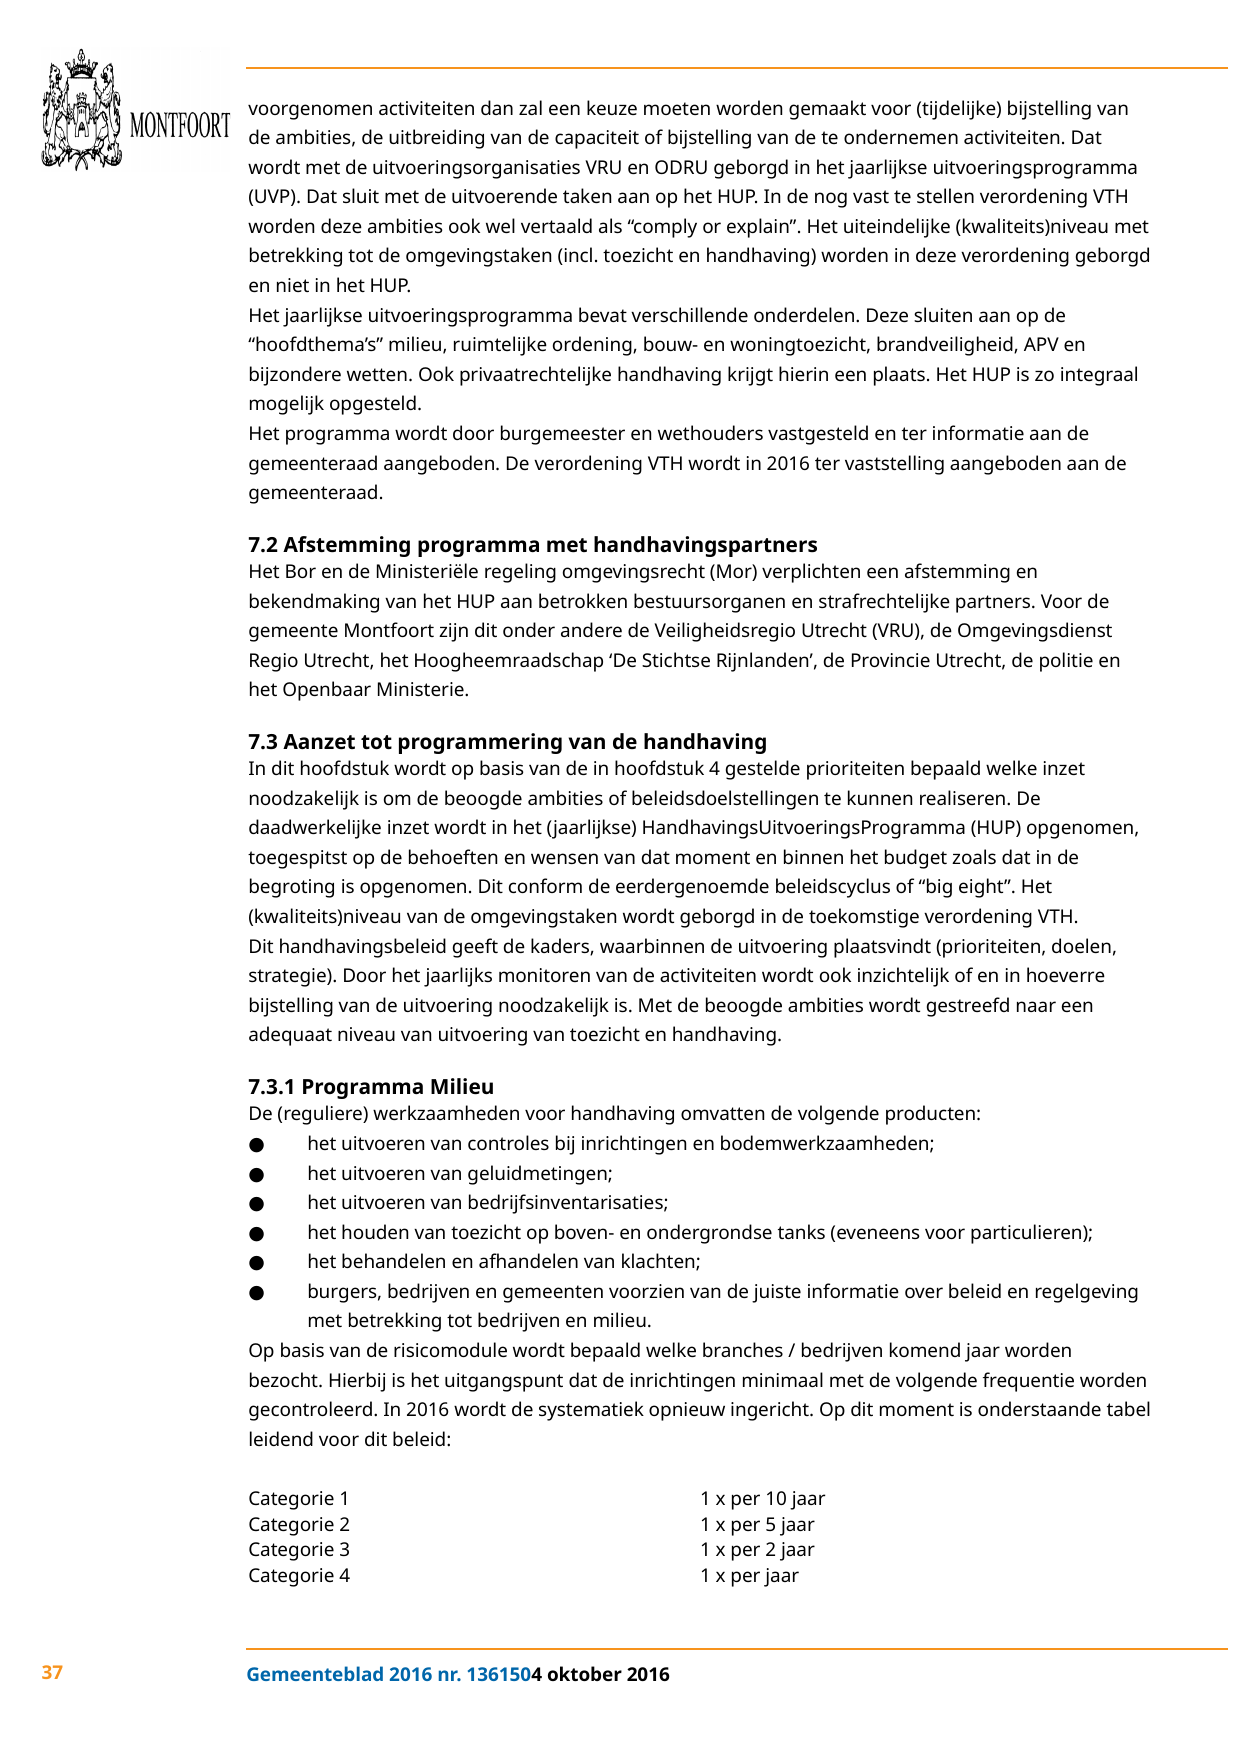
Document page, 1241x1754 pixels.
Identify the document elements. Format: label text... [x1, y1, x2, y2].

list burgers, bedrijven en gemeenten voorzien van de juiste informatie over beleid en regelgeving met betrekking tot bedrijven en milieu. [248, 1278, 1152, 1333]
text 7.2 Afstemming programma met handhavingspartners [248, 530, 1152, 558]
list het behandelen en afhandelen van klachten; [248, 1248, 1152, 1274]
list het uitvoeren van bedrijfsinventarisaties; [248, 1189, 1152, 1215]
table_cell Categorie 4 [248, 1563, 700, 1588]
text Op basis van de risicomodule wordt bepaald welke branches / bedrijven komend jaar worden bezocht. Hierbij is het uitgangspunt dat de inrichtingen minimaal met de volgende frequentie worden gecontroleerd. In 2016 wordt de systematiek opnieuw ingericht. Op dit moment is onderstaande tabel leidend voor dit beleid: [248, 1337, 1152, 1452]
text 7.3.1 Programma Milieu [248, 1072, 1152, 1101]
text voorgenomen activiteiten dan zal een keuze moeten worden gemaakt voor (tijdelijke) bijstelling van de ambities, de uitbreiding van de capaciteit of bijstelling van de te ondernemen activiteiten. Dat wordt met de uitvoeringsorganisaties VRU en ODRU geborgd in het jaarlijkse uitvoeringsprogramma (UVP). Dat sluit met de uitvoerende taken aan op het HUP. In de nog vast te stellen verordening VTH worden deze ambities ook wel vertaald als “comply or explain”. Het uiteindelijke (kwaliteits)niveau met betrekking tot de omgevingstaken (incl. toezicht en handhaving) worden in deze verordening geborgd en niet in het HUP. [248, 95, 1152, 298]
text Het Bor en de Ministeriële regeling omgevingsrecht (Mor) verplichten een afstemming en bekendmaking van het HUP aan betrokken bestuursorganen en strafrechtelijke partners. Voor de gemeente Montfoort zijn dit onder andere de Veiligheidsregio Utrecht (VRU), de Omgevingsdienst Regio Utrecht, het Hoogheemraadschap ‘De Stichtse Rijnlanden’, de Provincie Utrecht, de politie en het Openbaar Ministerie. [248, 558, 1152, 702]
text Dit handhavingsbeleid geeft de kaders, waarbinnen de uitvoering plaatsvindt (prioriteiten, doelen, strategie). Door het jaarlijks monitoren van de activiteiten wordt ook inzichtelijk of en in hoeverre bijstelling van de uitvoering noodzakelijk is. Met de beoogde ambities wordt gestreefd naar een adequaat niveau van uitvoering van toezicht en handhaving. [248, 933, 1152, 1047]
list het uitvoeren van geluidmetingen; [248, 1160, 1152, 1185]
table_header Categorie 1 [248, 1485, 700, 1511]
text De (reguliere) werkzaamheden voor handhaving omvatten de volgende producten: [248, 1101, 1152, 1126]
table_cell 1 x per jaar [700, 1563, 1152, 1588]
table_cell Categorie 2 [248, 1511, 700, 1537]
text In dit hoofdstuk wordt op basis van de in hoofdstuk 4 gestelde prioriteiten bepaald welke inzet noodzakelijk is om de beoogde ambities of beleidsdoelstellingen te kunnen realiseren. De daadwerkelijke inzet wordt in het (jaarlijkse) HandhavingsUitvoeringsProgramma (HUP) opgenomen, toegespitst op de behoeften en wensen van dat moment en binnen het budget zoals dat in de begroting is opgenomen. Dit conform de eerdergenoemde beleidscyclus of “big eight”. Het (kwaliteits)niveau van de omgevingstaken wordt geborgd in de toekomstige verordening VTH. [248, 755, 1152, 929]
text Het programma wordt door burgemeester en wethouders vastgesteld en ter informatie aan de gemeenteraad aangeboden. De verordening VTH wordt in 2016 ter vaststelling aangeboden aan de gemeenteraad. [248, 420, 1152, 505]
list het uitvoeren van controles bij inrichtingen en bodemwerkzaamheden; [248, 1130, 1152, 1156]
picture [41, 47, 231, 172]
table_cell Categorie 3 [248, 1537, 700, 1562]
table_cell 1 x per 5 jaar [700, 1511, 1152, 1537]
text Het jaarlijkse uitvoeringsprogramma bevat verschillende onderdelen. Deze sluiten aan op de “hoofdthema’s” milieu, ruimtelijke ordening, bouw- en woningtoezicht, brandveiligheid, APV en bijzondere wetten. Ook privaatrechtelijke handhaving krijgt hierin een plaats. Het HUP is zo integraal mogelijk opgesteld. [248, 302, 1152, 416]
list het houden van toezicht op boven- en ondergrondse tanks (eveneens voor particulieren); [248, 1219, 1152, 1244]
table_header 1 x per 10 jaar [700, 1485, 1152, 1511]
text 7.3 Aanzet tot programmering van de handhaving [248, 727, 1152, 755]
table_cell 1 x per 2 jaar [700, 1537, 1152, 1562]
